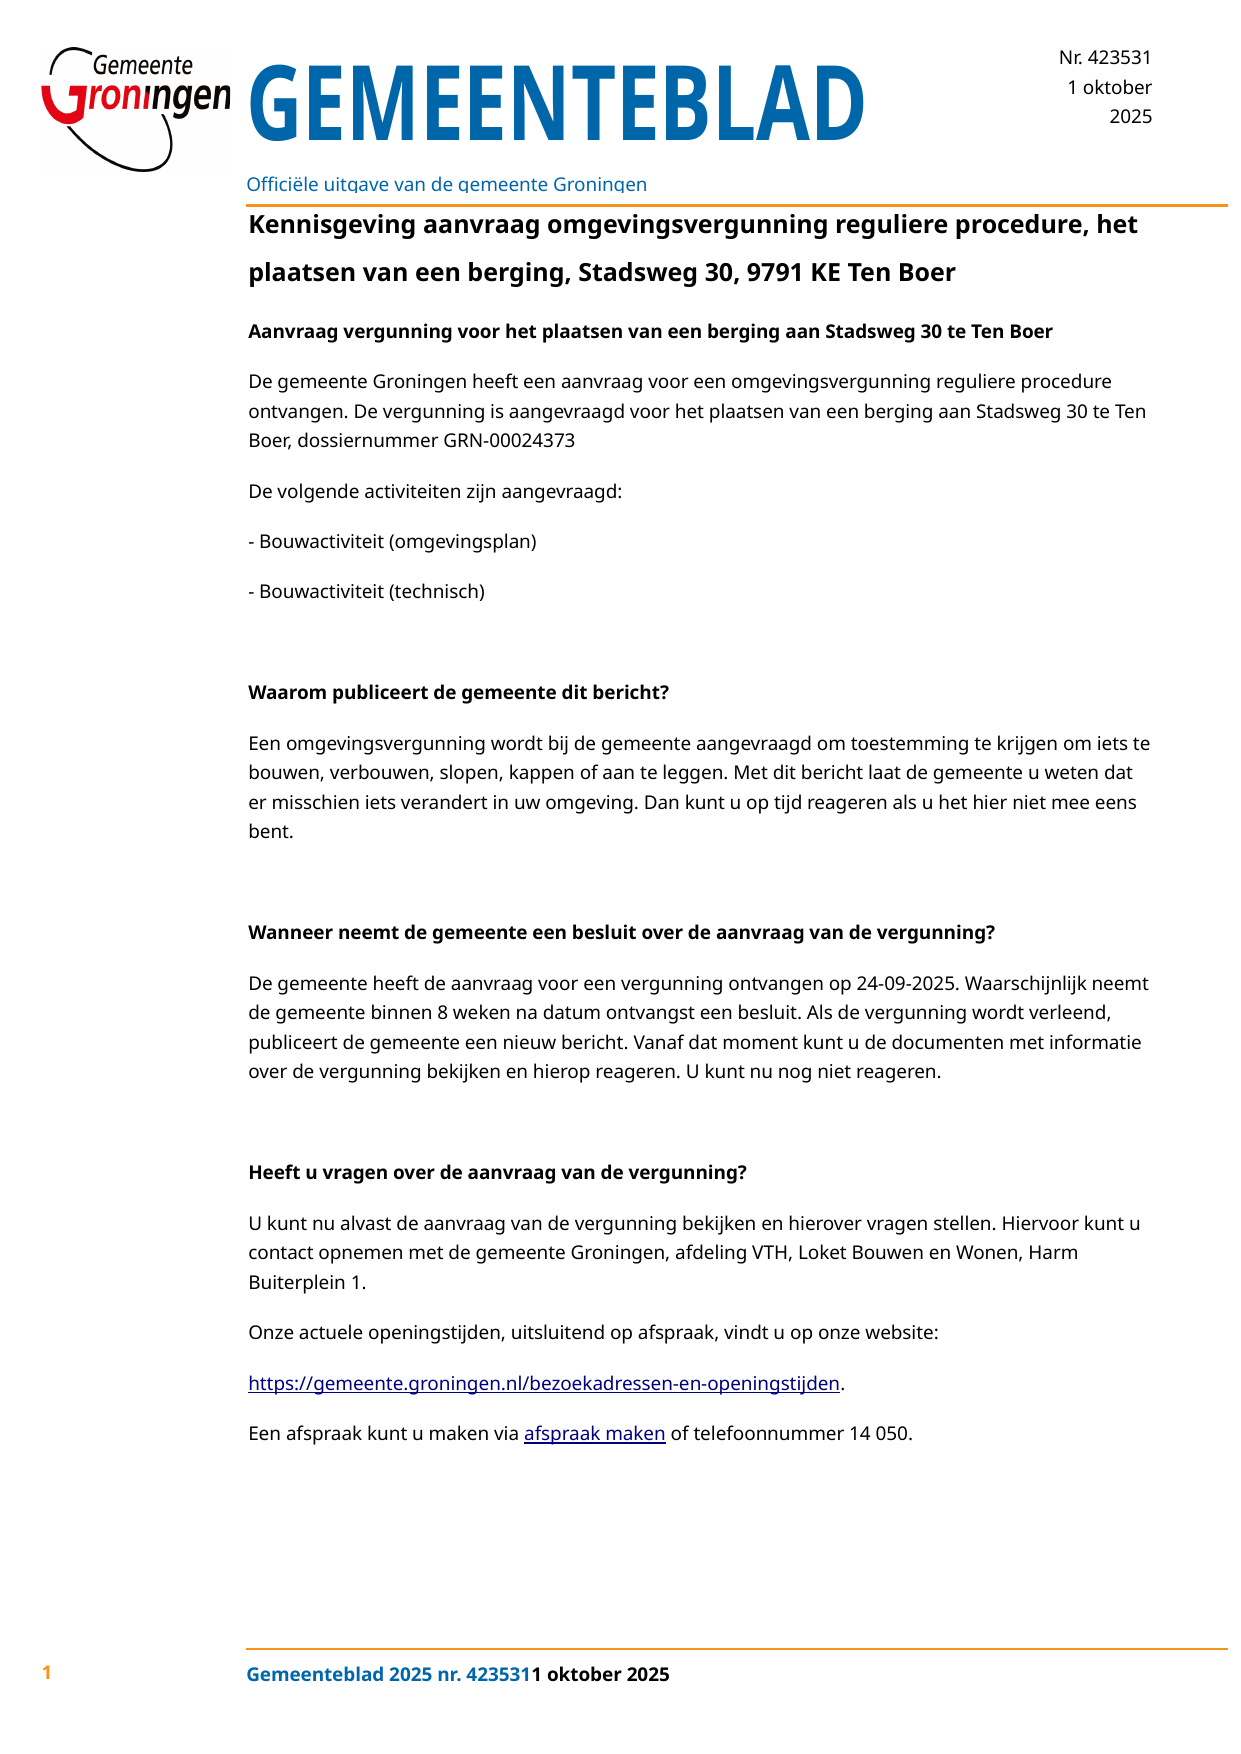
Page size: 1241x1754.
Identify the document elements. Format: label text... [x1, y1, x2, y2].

text Een omgevingsvergunning wordt bij de gemeente aangevraagd om toestemming te krijgen om iets te bouwen, verbouwen, slopen, kappen of aan te leggen. Met dit bericht laat de gemeente u weten dat er misschien iets verandert in uw omgeving. Dan kunt u op tijd reageren als u het hier niet mee eens bent. [248, 730, 1152, 844]
text Wanneer neemt de gemeente een besluit over de aanvraag van de vergunning? [248, 919, 1152, 945]
text https://gemeente.groningen.nl/bezoekadressen-en-openingstijden. [248, 1370, 1152, 1396]
text De gemeente Groningen heeft een aanvraag voor een omgevingsvergunning reguliere procedure ontvangen. De vergunning is aangevraagd voor het plaatsen van een berging aan Stadsweg 30 te Ten Boer, dossiernummer GRN-00024373 [248, 368, 1152, 453]
text U kunt nu alvast de aanvraag van de vergunning bekijken en hierover vragen stellen. Hiervoor kunt u contact opnemen met de gemeente Groningen, afdeling VTH, Loket Bouwen en Wonen, Harm Buiterplein 1. [248, 1210, 1152, 1295]
text Heeft u vragen over de aanvraag van de vergunning? [248, 1159, 1152, 1185]
picture [41, 47, 231, 172]
text De gemeente heeft de aanvraag voor een vergunning ontvangen op 24-09-2025. Waarschijnlijk neemt de gemeente binnen 8 weken na datum ontvangst een besluit. Als de vergunning wordt verleend, publiceert de gemeente een nieuw bericht. Vanaf dat moment kunt u de documenten met informatie over de vergunning bekijken en hierop reageren. U kunt nu nog niet reageren. [248, 970, 1152, 1084]
text Onze actuele openingstijden, uitsluitend op afspraak, vindt u op onze website: [248, 1319, 1152, 1345]
text - Bouwactiviteit (omgevingsplan) [248, 528, 1152, 554]
text - Bouwactiviteit (technisch) [248, 579, 1152, 604]
text De volgende activiteiten zijn aangevraagd: [248, 478, 1152, 504]
text Kennisgeving aanvraag omgevingsvergunning reguliere procedure, het plaatsen van een berging, Stadsweg 30, 9791 KE Ten Boer [248, 207, 1152, 288]
text Aanvraag vergunning voor het plaatsen van een berging aan Stadsweg 30 te Ten Boer [248, 318, 1152, 344]
text Een afspraak kunt u maken via afspraak maken of telefoonnummer 14 050. [248, 1420, 1152, 1446]
text Waarom publiceert de gemeente dit bericht? [248, 679, 1152, 705]
